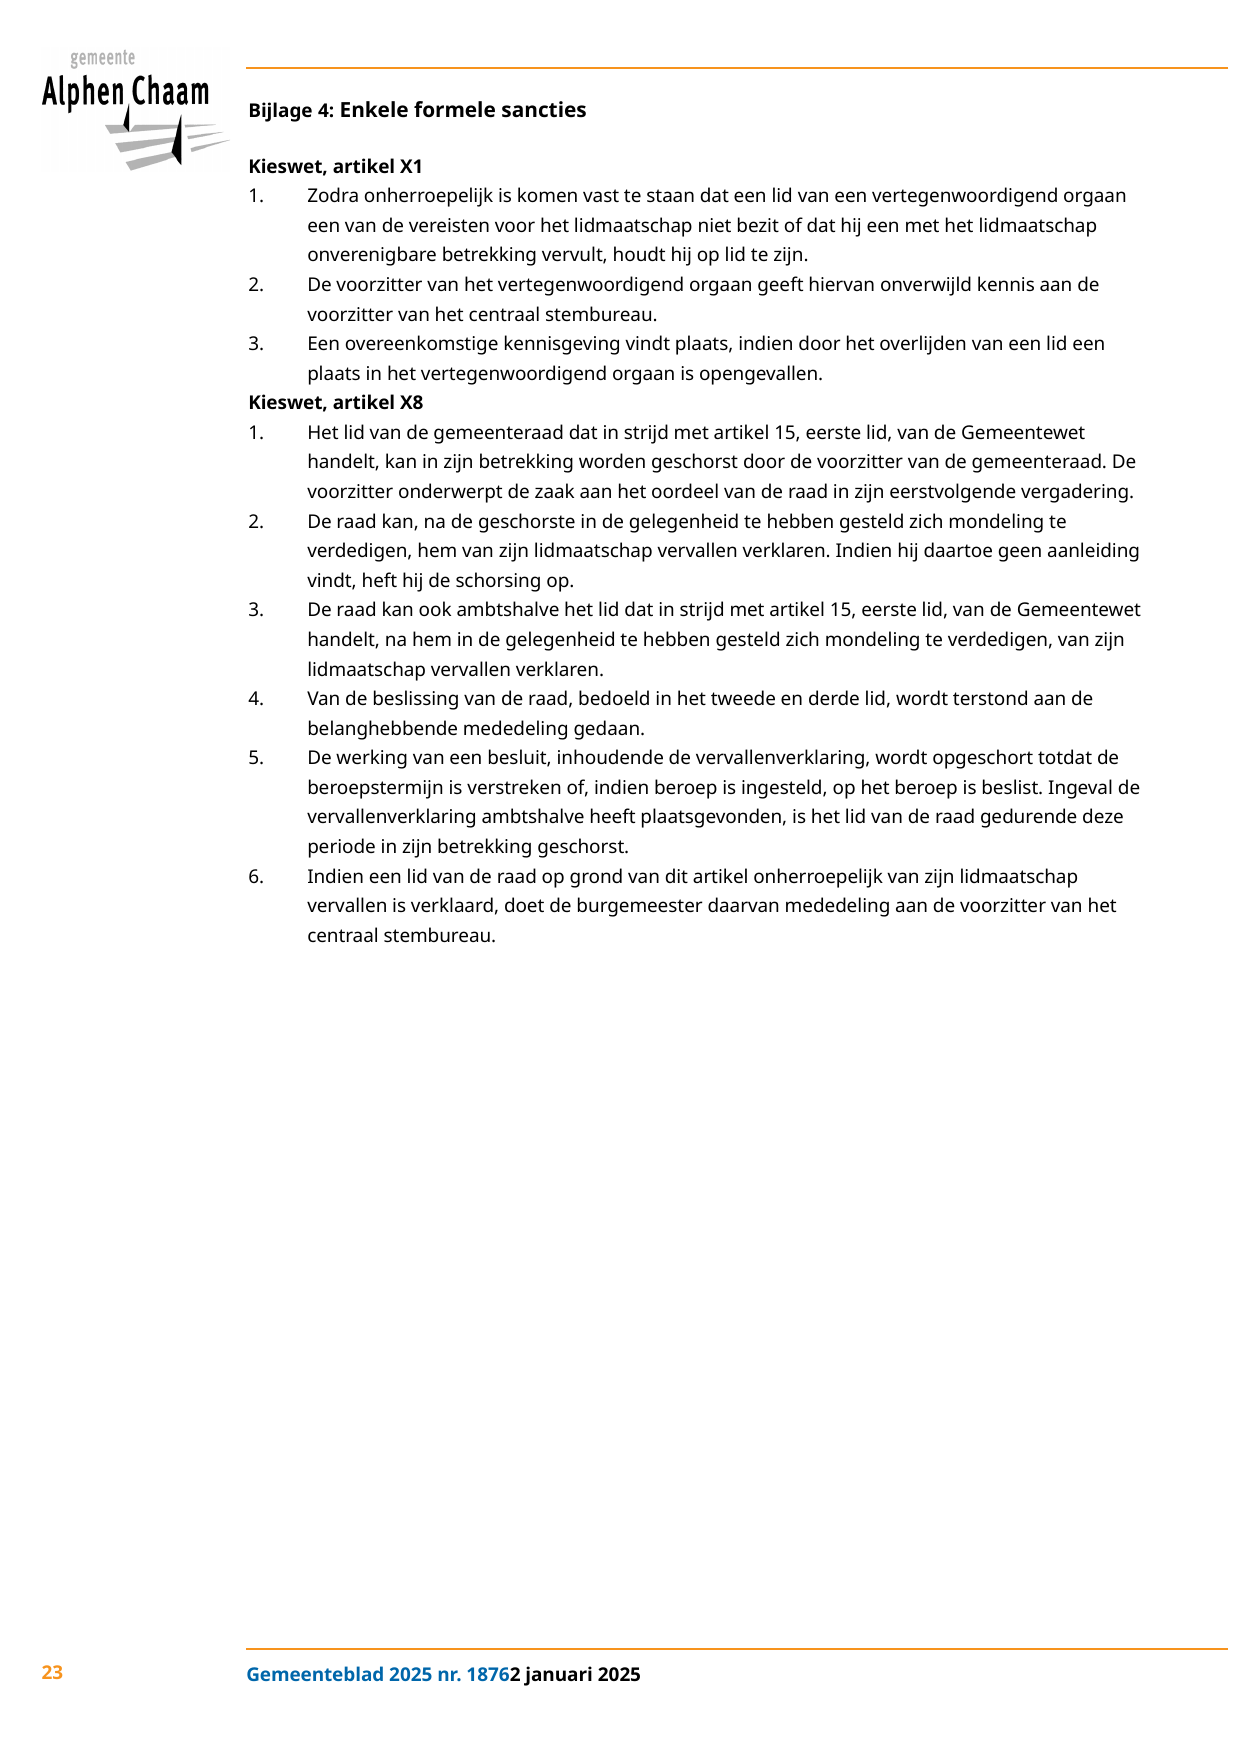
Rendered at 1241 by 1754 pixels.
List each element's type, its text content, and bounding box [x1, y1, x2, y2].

list Het lid van de gemeenteraad dat in strijd met artikel 15, eerste lid, van de Gemeentewet handelt, kan in zijn betrekking worden geschorst door de voorzitter van de gemeenteraad. De voorzitter onderwerpt de zaak aan het oordeel van de raad in zijn eerstvolgende vergadering. [248, 419, 1152, 504]
list De werking van een besluit, inhoudende de vervallenverklaring, wordt opgeschort totdat de beroepstermijn is verstreken of, indien beroep is ingesteld, op het beroep is beslist. Ingeval de vervallenverklaring ambtshalve heeft plaatsgevonden, is het lid van de raad gedurende deze periode in zijn betrekking geschorst. [248, 744, 1152, 859]
list De voorzitter van het vertegenwoordigend orgaan geeft hiervan onverwijld kennis aan de voorzitter van het centraal stembureau. [248, 271, 1152, 327]
list De raad kan, na de geschorste in de gelegenheid te hebben gesteld zich mondeling te verdedigen, hem van zijn lidmaatschap vervallen verklaren. Indien hij daartoe geen aanleiding vindt, heft hij de schorsing op. [248, 508, 1152, 593]
text Kieswet, artikel X1 [248, 153, 1152, 179]
list Van de beslissing van de raad, bedoeld in het tweede en derde lid, wordt terstond aan de belanghebbende mededeling gedaan. [248, 685, 1152, 741]
picture [41, 47, 231, 172]
list Een overeenkomstige kennisgeving vindt plaats, indien door het overlijden van een lid een plaats in het vertegenwoordigend orgaan is opengevallen. [248, 330, 1152, 386]
list Indien een lid van de raad op grond van dit artikel onherroepelijk van zijn lidmaatschap vervallen is verklaard, doet de burgemeester daarvan mededeling aan de voorzitter van het centraal stembureau. [248, 863, 1152, 948]
text Bijlage 4: Enkele formele sancties [248, 95, 1152, 123]
list De raad kan ook ambtshalve het lid dat in strijd met artikel 15, eerste lid, van de Gemeentewet handelt, na hem in de gelegenheid te hebben gesteld zich mondeling te verdedigen, van zijn lidmaatschap vervallen verklaren. [248, 597, 1152, 682]
list Zodra onherroepelijk is komen vast te staan dat een lid van een vertegenwoordigend orgaan een van de vereisten voor het lidmaatschap niet bezit of dat hij een met het lidmaatschap onverenigbare betrekking vervult, houdt hij op lid te zijn. [248, 182, 1152, 267]
text Kieswet, artikel X8 [248, 389, 1152, 415]
